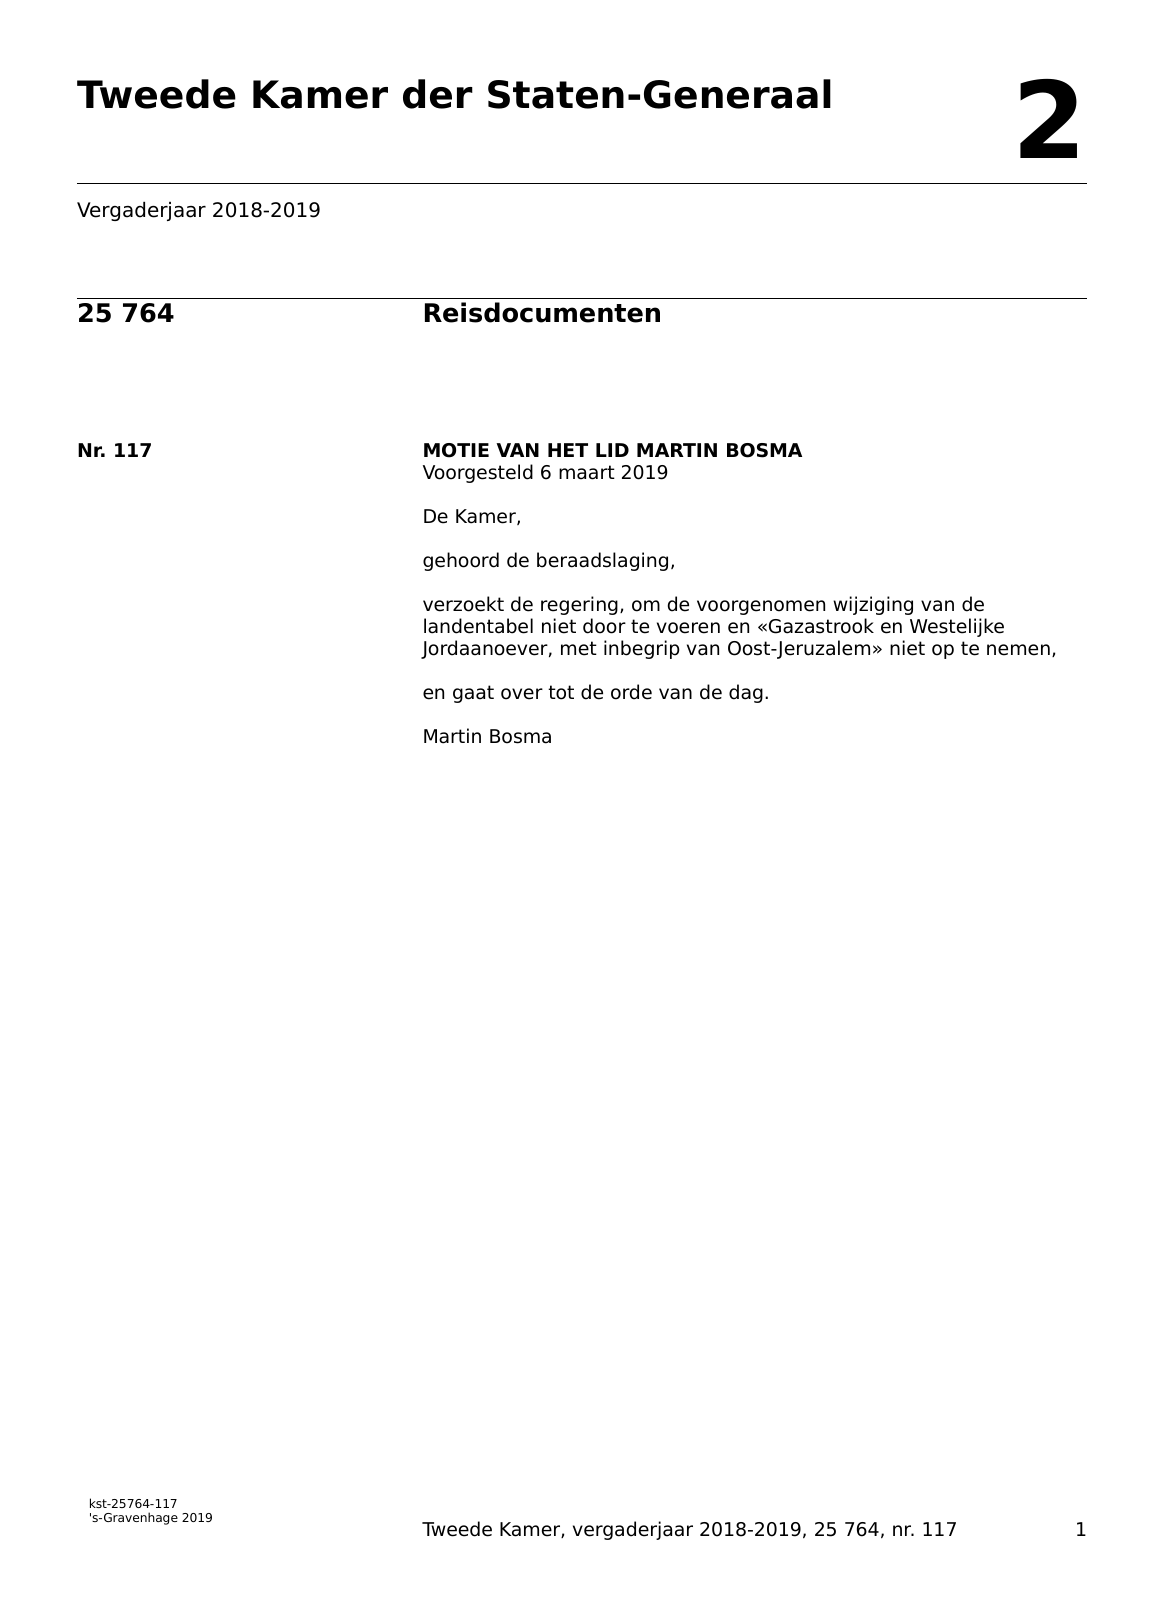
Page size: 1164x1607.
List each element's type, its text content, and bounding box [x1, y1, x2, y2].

text kst-25764-117 [88, 1497, 323, 1511]
table_header 2 [886, 59, 1087, 183]
table_header Tweede Kamer der Staten-Generaal [77, 59, 886, 183]
text verzoekt de regering, om de voorgenomen wijziging van de landentabel niet door te voeren en «Gazastrook en Westelijke Jordaanoever, met inbegrip van Oost-Jeruzalem» niet op te nemen, [422, 594, 1087, 660]
text De Kamer, [422, 506, 1087, 528]
text 's-Gravenhage 2019 [88, 1511, 323, 1525]
table_cell Vergaderjaar 2018-2019 [77, 184, 1087, 298]
text en gaat over tot de orde van de dag. [422, 682, 1087, 704]
text gehoord de beraadslaging, [422, 550, 1087, 572]
subtitle Nr. 117 MOTIE VAN HET LID MARTIN BOSMA [77, 440, 1087, 462]
subtitle 25 764 Reisdocumenten [77, 299, 1087, 329]
text Voorgesteld 6 maart 2019 [422, 462, 1087, 484]
text Martin Bosma [422, 726, 1087, 748]
